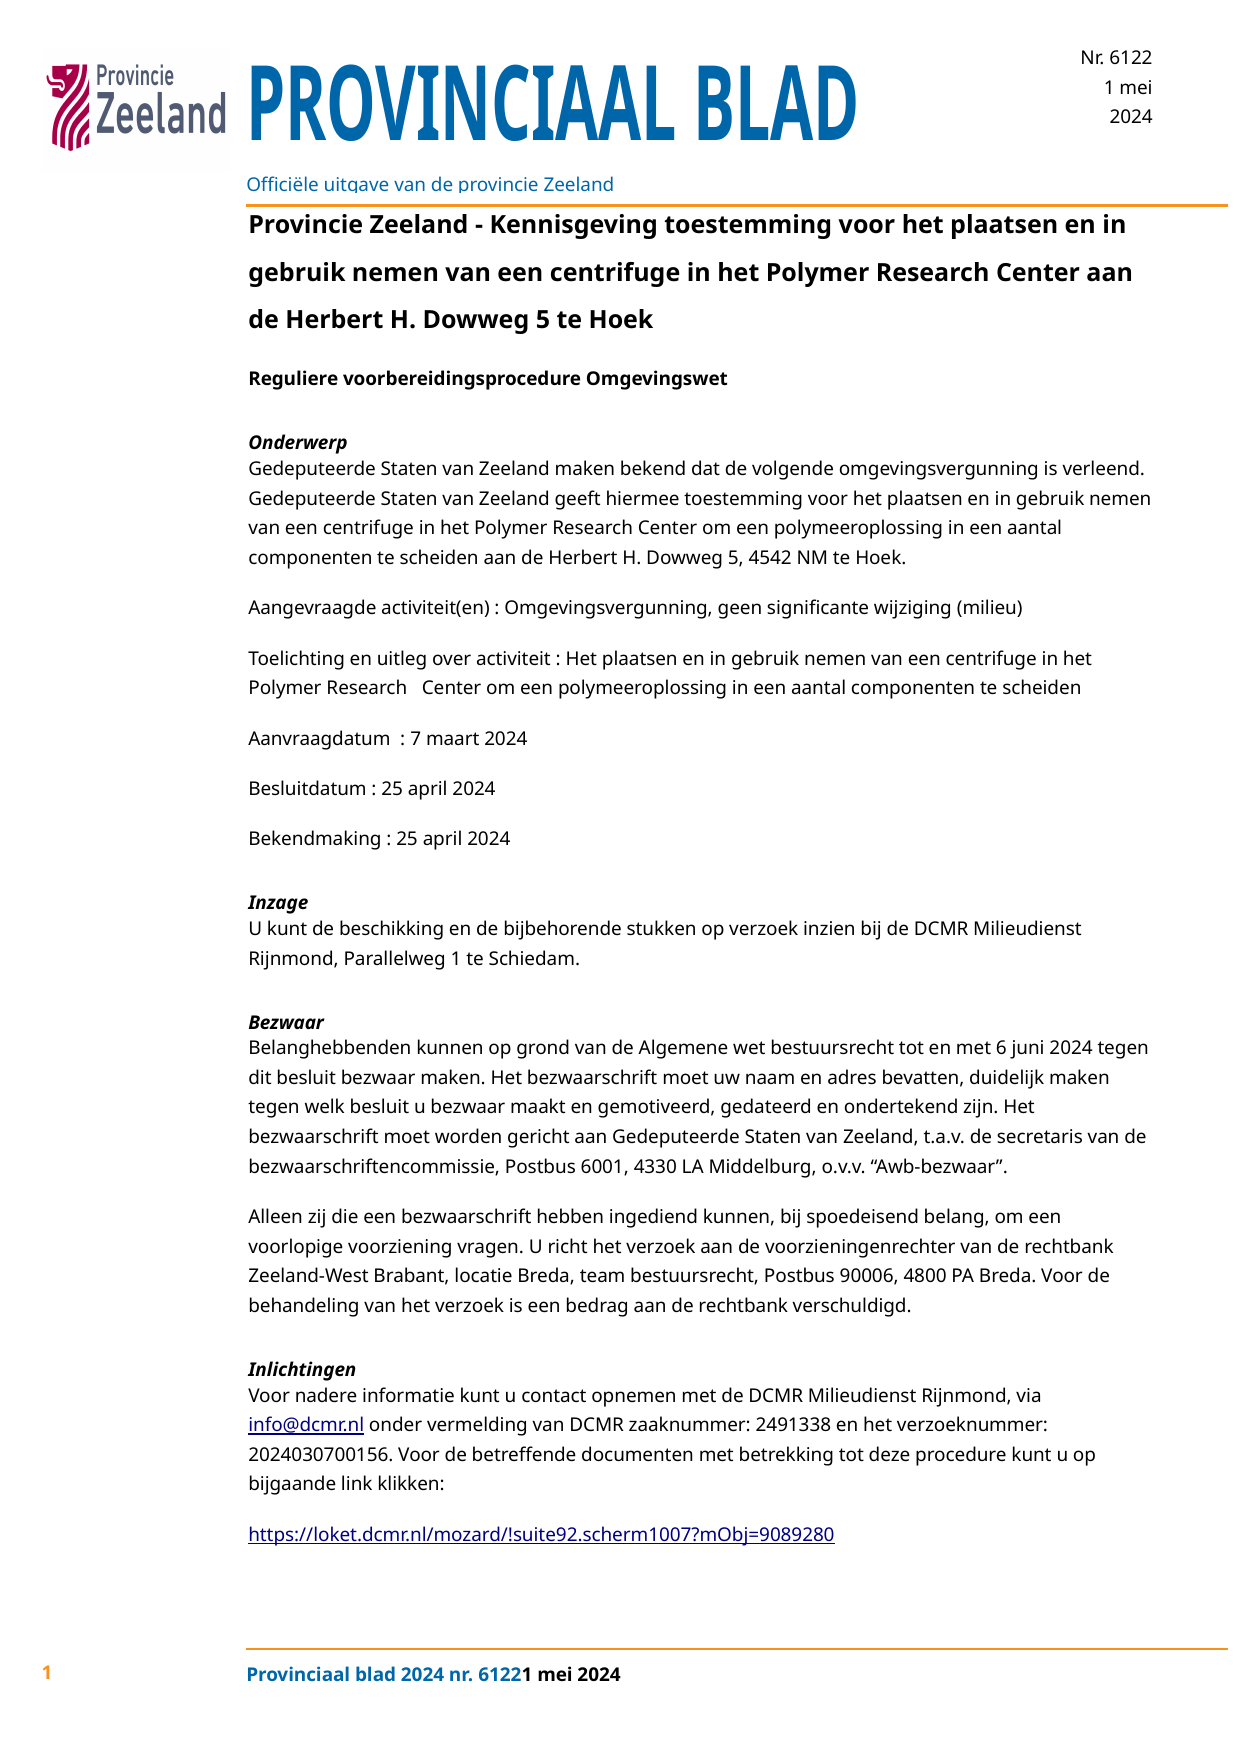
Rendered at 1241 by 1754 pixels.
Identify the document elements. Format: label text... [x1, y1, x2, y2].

text Voor nadere informatie kunt u contact opnemen met de DCMR Milieudienst Rijnmond, via info@dcmr.nl onder vermelding van DCMR zaaknummer: 2491338 en het verzoeknummer: 2024030700156. Voor de betreffende documenten met betrekking tot deze procedure kunt u op bijgaande link klikken: [248, 1382, 1152, 1496]
text Bekendmaking : 25 april 2024 [248, 826, 1152, 851]
text Inzage [248, 889, 1152, 915]
text Toelichting en uitleg over activiteit : Het plaatsen en in gebruik nemen van een centrifuge in het Polymer Research Center om een polymeeroplossing in een aantal componenten te scheiden [248, 645, 1152, 700]
text Aanvraagdatum : 7 maart 2024 [248, 725, 1152, 751]
text Gedeputeerde Staten van Zeeland maken bekend dat de volgende omgevingsvergunning is verleend. Gedeputeerde Staten van Zeeland geeft hiermee toestemming voor het plaatsen en in gebruik nemen van een centrifuge in het Polymer Research Center om een polymeeroplossing in een aantal componenten te scheiden aan de Herbert H. Dowweg 5, 4542 NM te Hoek. [248, 455, 1152, 570]
text Provincie Zeeland - Kennisgeving toestemming voor het plaatsen en in gebruik nemen van een centrifuge in het Polymer Research Center aan de Herbert H. Dowweg 5 te Hoek [248, 207, 1152, 336]
picture [41, 47, 231, 172]
text Belanghebbenden kunnen op grond van de Algemene wet bestuursrecht tot en met 6 juni 2024 tegen dit besluit bezwaar maken. Het bezwaarschrift moet uw naam en adres bevatten, duidelijk maken tegen welk besluit u bezwaar maakt en gemotiveerd, gedateerd en ondertekend zijn. Het bezwaarschrift moet worden gericht aan Gedeputeerde Staten van Zeeland, t.a.v. de secretaris van de bezwaarschriftencommissie, Postbus 6001, 4330 LA Middelburg, o.v.v. “Awb-bezwaar”. [248, 1034, 1152, 1179]
text Reguliere voorbereidingsprocedure Omgevingswet [248, 366, 1152, 391]
text Onderwerp [248, 429, 1152, 455]
text Bezwaar [248, 1009, 1152, 1034]
text Inlichtingen [248, 1356, 1152, 1382]
text Alleen zij die een bezwaarschrift hebben ingediend kunnen, bij spoedeisend belang, om een voorlopige voorziening vragen. U richt het verzoek aan de voorzieningenrechter van de rechtbank Zeeland-West Brabant, locatie Breda, team bestuursrecht, Postbus 90006, 4800 PA Breda. Voor de behandeling van het verzoek is een bedrag aan de rechtbank verschuldigd. [248, 1203, 1152, 1318]
text Besluitdatum : 25 april 2024 [248, 775, 1152, 801]
text https://loket.dcmr.nl/mozard/!suite92.scherm1007?mObj=9089280 [248, 1521, 1152, 1547]
text U kunt de beschikking en de bijbehorende stukken op verzoek inzien bij de DCMR Milieudienst Rijnmond, Parallelweg 1 te Schiedam. [248, 915, 1152, 971]
text Aangevraagde activiteit(en) : Omgevingsvergunning, geen significante wijziging (milieu) [248, 594, 1152, 620]
